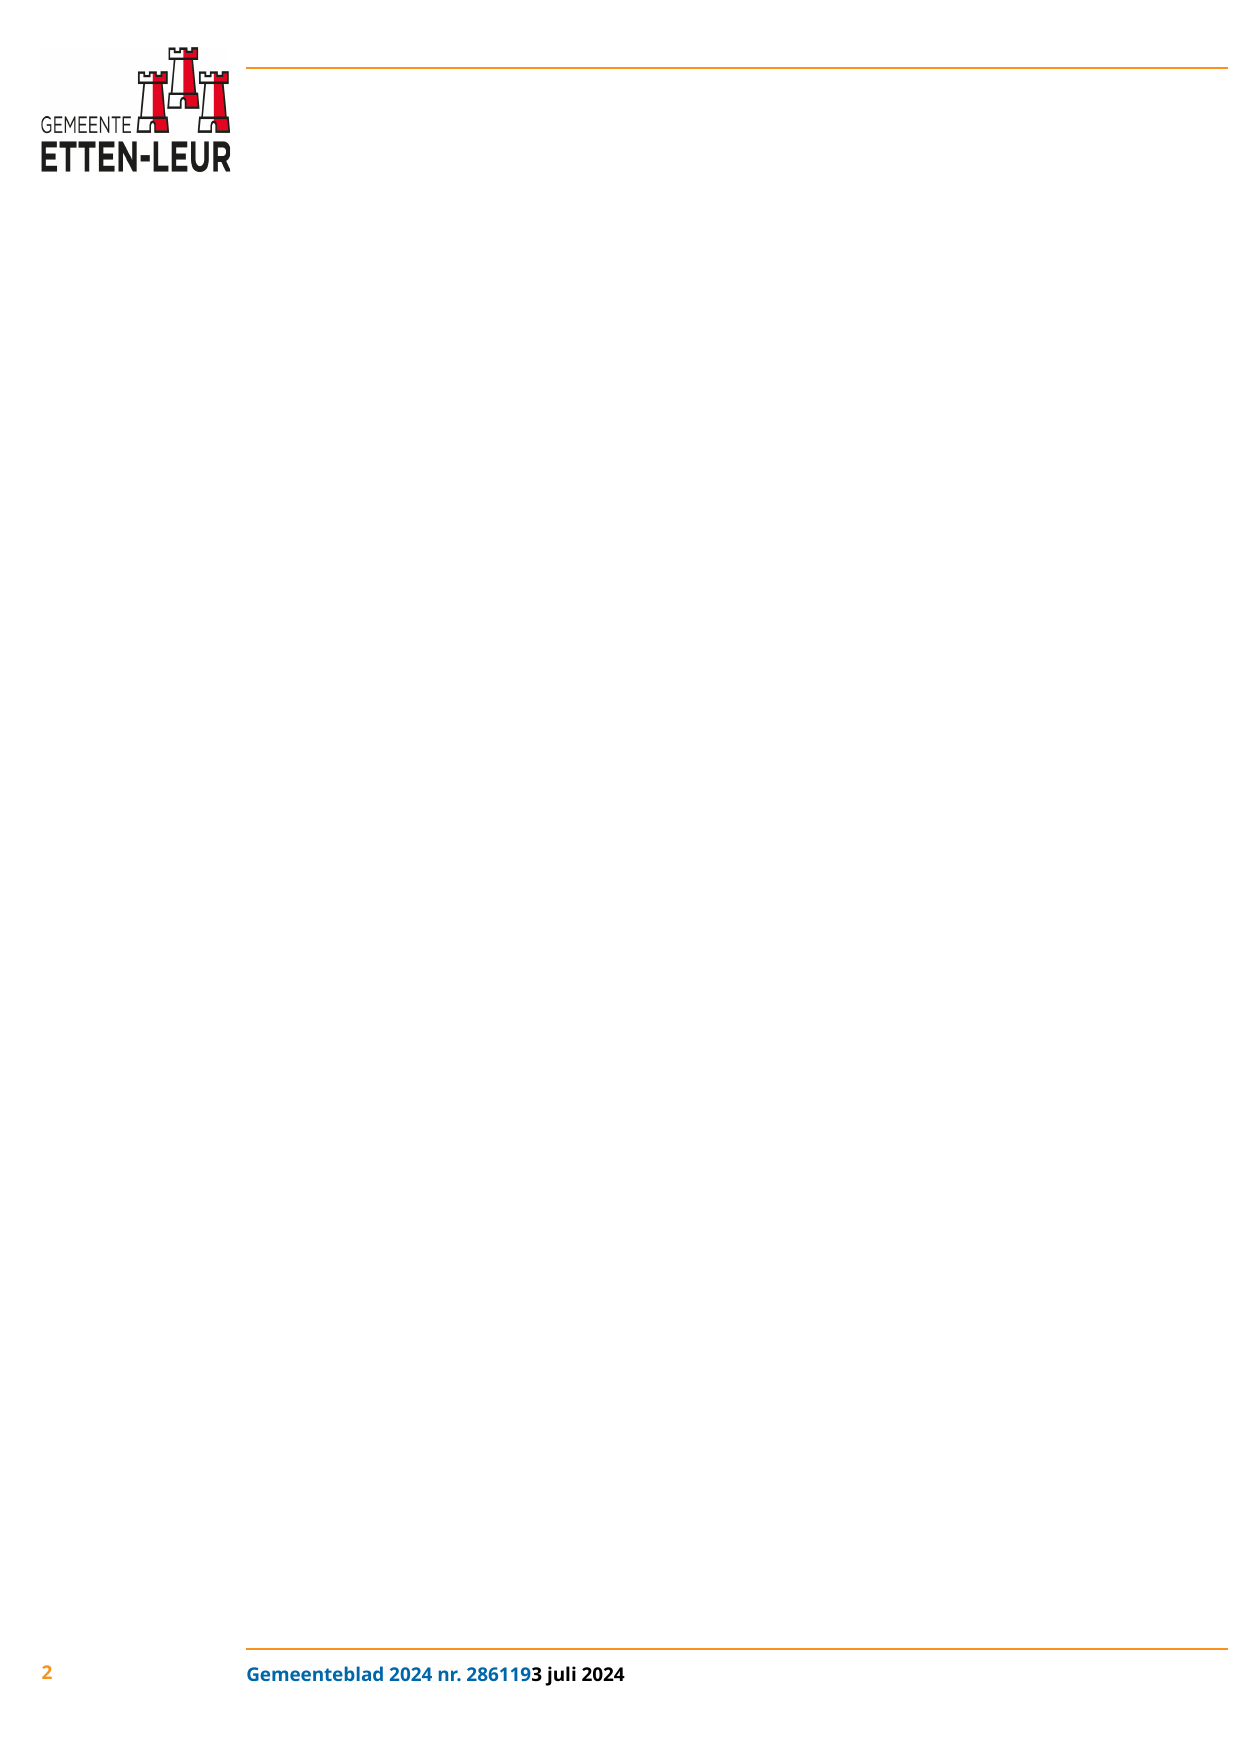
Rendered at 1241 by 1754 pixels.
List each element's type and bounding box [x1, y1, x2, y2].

picture [41, 47, 231, 172]
